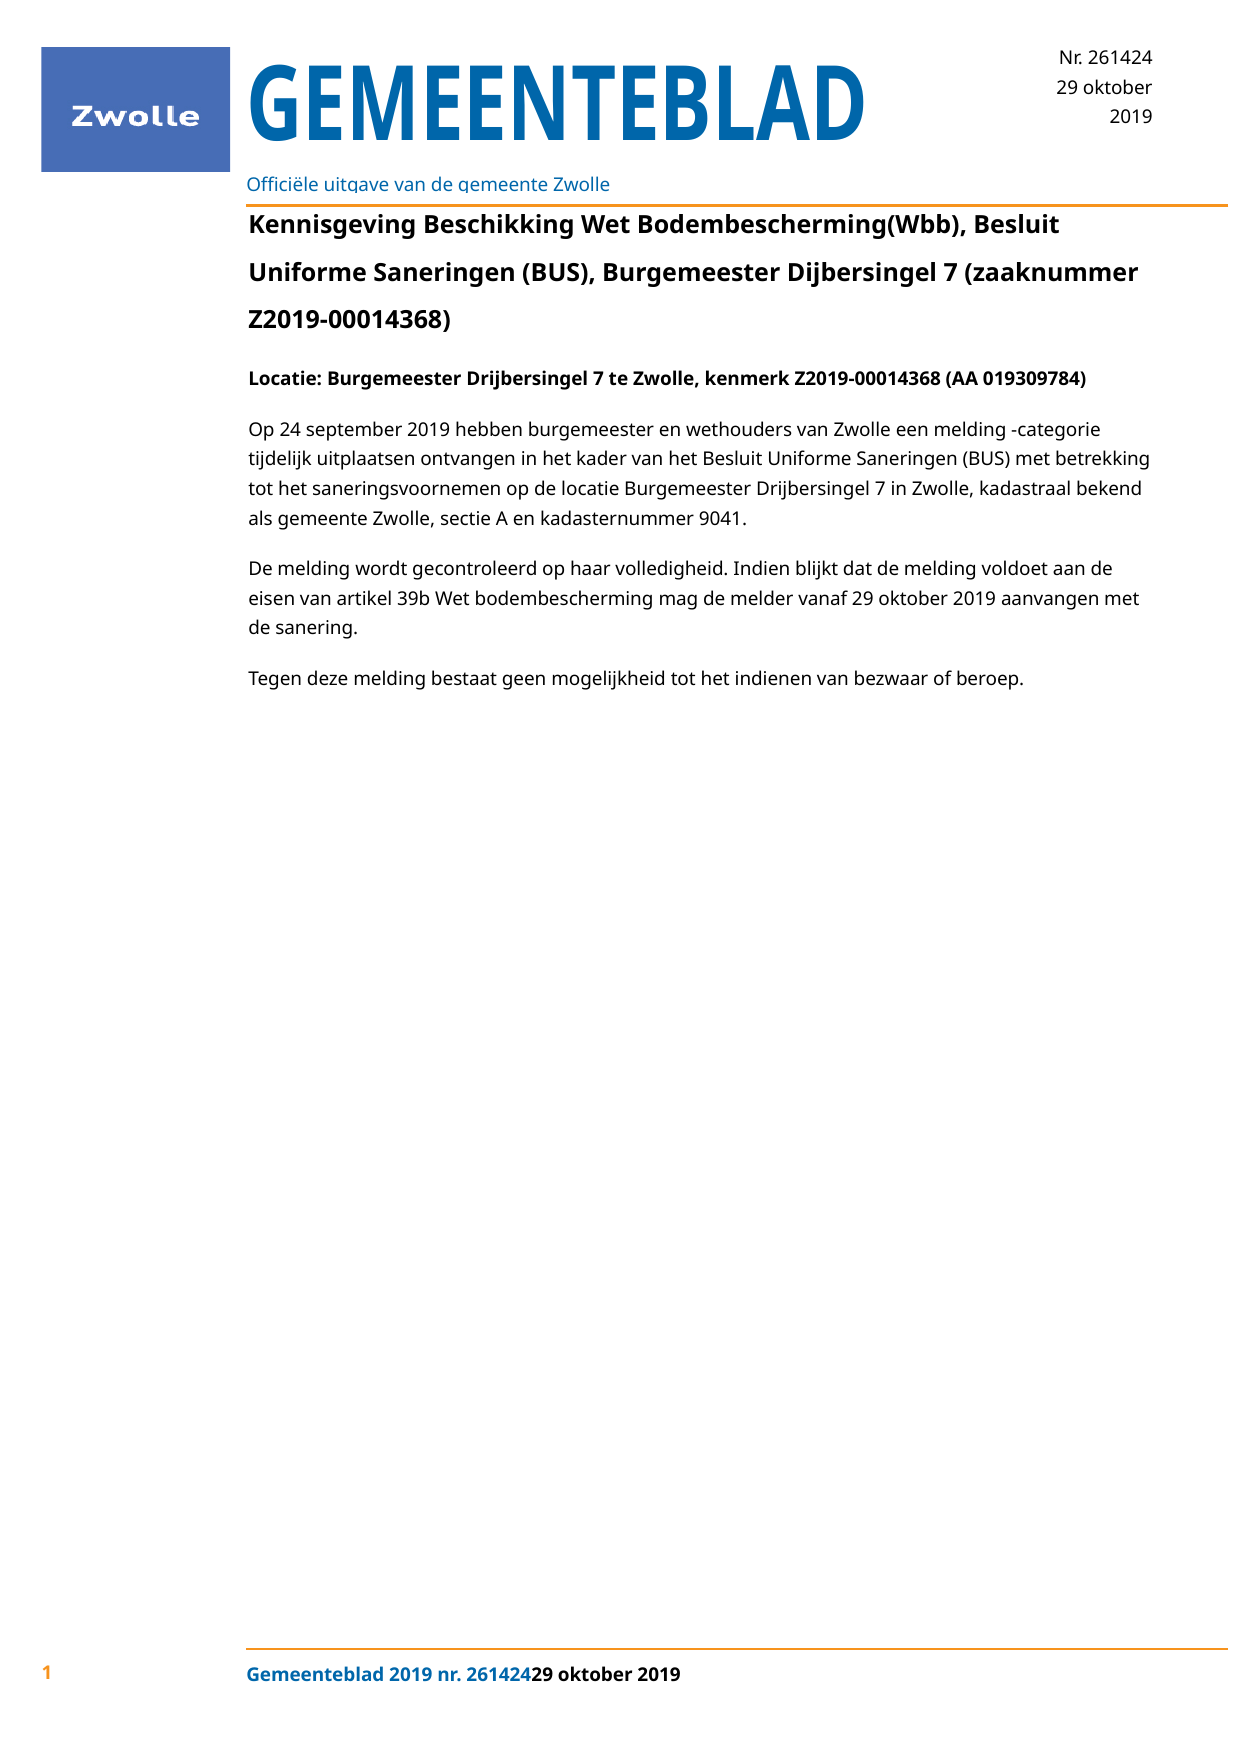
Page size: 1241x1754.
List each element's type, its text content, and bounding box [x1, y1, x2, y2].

text De melding wordt gecontroleerd op haar volledigheid. Indien blijkt dat de melding voldoet aan de eisen van artikel 39b Wet bodembescherming mag de melder vanaf 29 oktober 2019 aanvangen met de sanering. [248, 555, 1152, 640]
picture [41, 47, 231, 172]
text Locatie: Burgemeester Drijbersingel 7 te Zwolle, kenmerk Z2019-00014368 (AA 019309784) [248, 366, 1152, 391]
text Tegen deze melding bestaat geen mogelijkheid tot het indienen van bezwaar of beroep. [248, 665, 1152, 690]
text Kennisgeving Beschikking Wet Bodembescherming(Wbb), Besluit Uniforme Saneringen (BUS), Burgemeester Dijbersingel 7 (zaaknummer Z2019-00014368) [248, 207, 1152, 336]
text Op 24 september 2019 hebben burgemeester en wethouders van Zwolle een melding -categorie tijdelijk uitplaatsen ontvangen in het kader van het Besluit Uniforme Saneringen (BUS) met betrekking tot het saneringsvoornemen op de locatie Burgemeester Drijbersingel 7 in Zwolle, kadastraal bekend als gemeente Zwolle, sectie A en kadasternummer 9041. [248, 416, 1152, 530]
